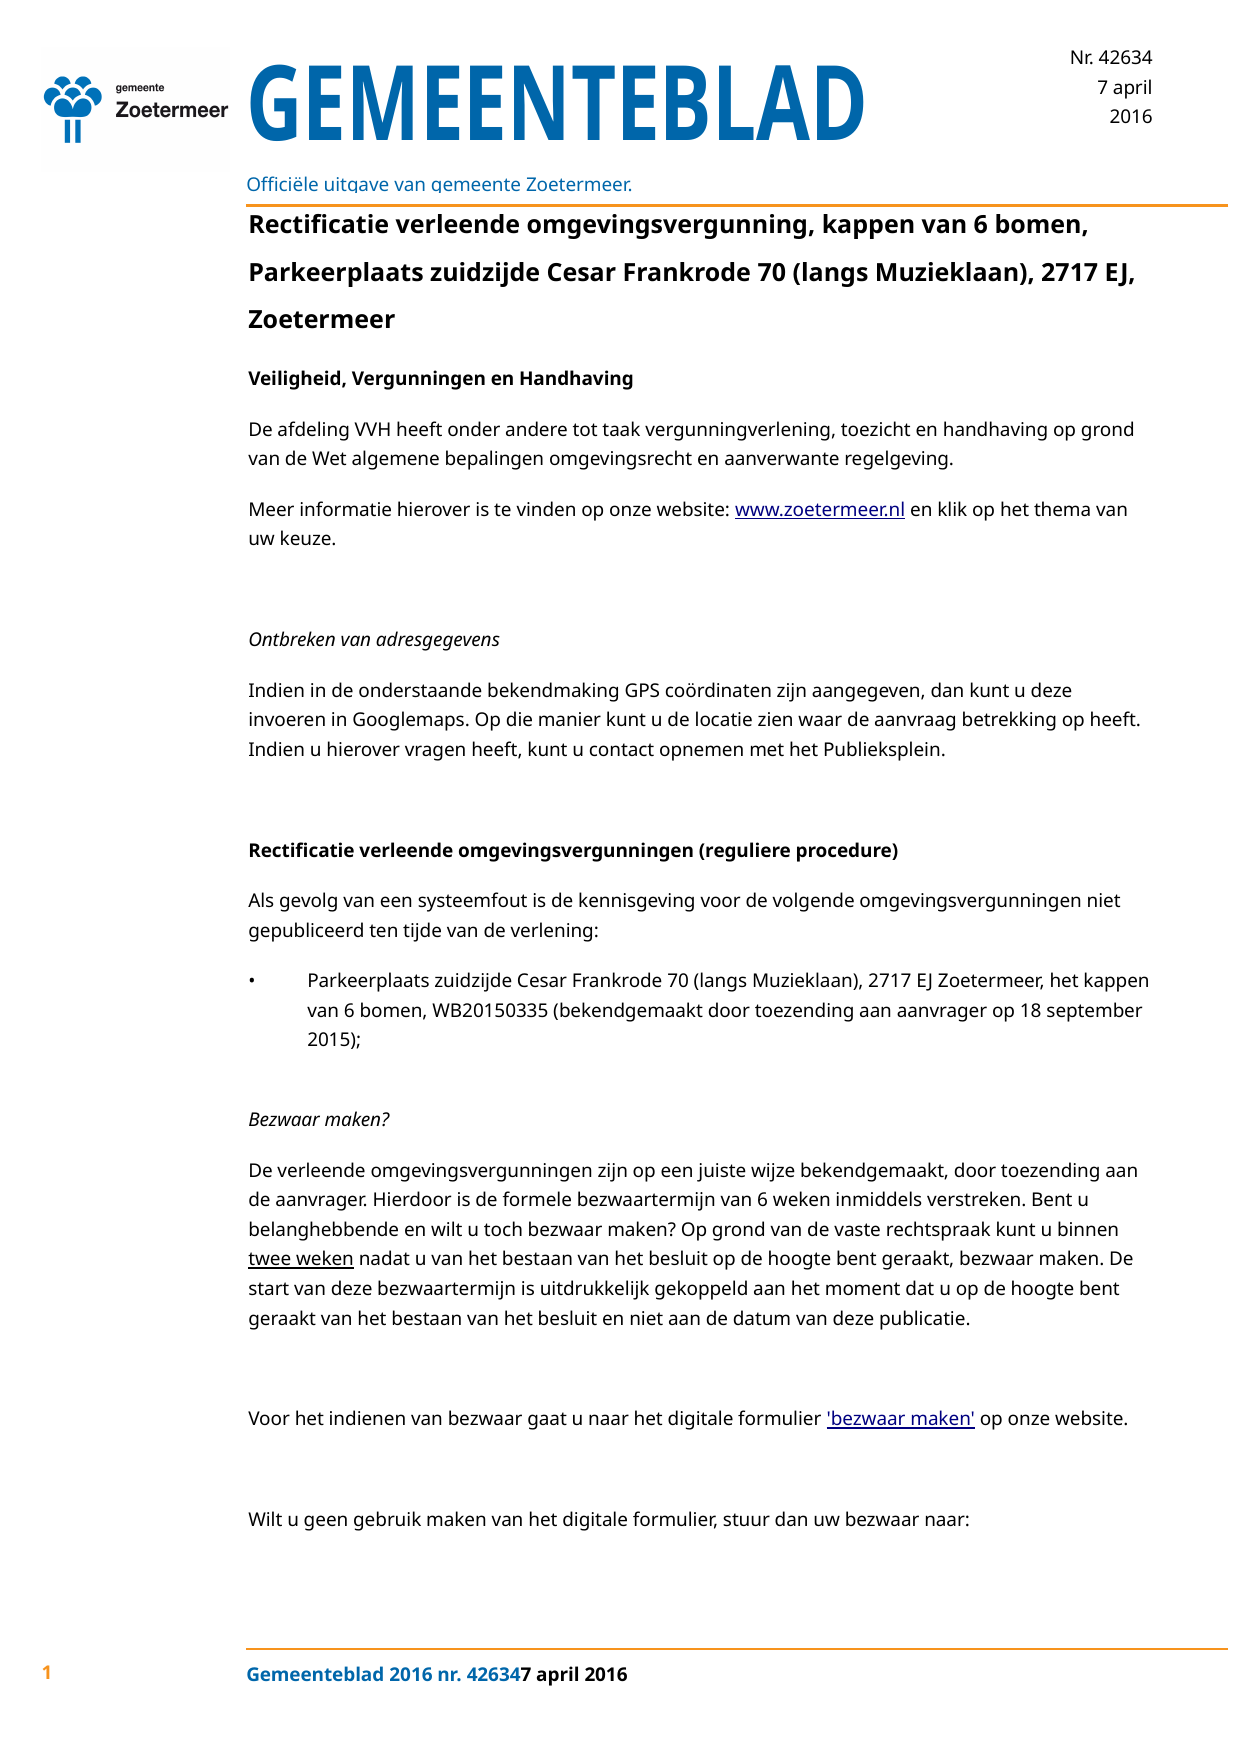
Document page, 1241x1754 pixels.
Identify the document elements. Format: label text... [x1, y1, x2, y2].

picture [41, 47, 231, 172]
text De afdeling VVH heeft onder andere tot taak vergunningverlening, toezicht en handhaving op grond van de Wet algemene bepalingen omgevingsrecht en aanverwante regelgeving. [248, 416, 1152, 471]
text Voor het indienen van bezwaar gaat u naar het digitale formulier 'bezwaar maken' op onze website. [248, 1406, 1152, 1431]
list Parkeerplaats zuidzijde Cesar Frankrode 70 (langs Muzieklaan), 2717 EJ Zoetermeer, het kappen van 6 bomen, WB20150335 (bekendgemaakt door toezending aan aanvrager op 18 september 2015); [248, 967, 1152, 1052]
text Als gevolg van een systeemfout is de kennisgeving voor de volgende omgevingsvergunningen niet gepubliceerd ten tijde van de verlening: [248, 887, 1152, 942]
text De verleende omgevingsvergunningen zijn op een juiste wijze bekendgemaakt, door toezending aan de aanvrager. Hierdoor is de formele bezwaartermijn van 6 weken inmiddels verstreken. Bent u belanghebbende en wilt u toch bezwaar maken? Op grond van de vaste rechtspraak kunt u binnen twee weken nadat u van het bestaan van het besluit op de hoogte bent geraakt, bezwaar maken. De start van deze bezwaartermijn is uitdrukkelijk gekoppeld aan het moment dat u op de hoogte bent geraakt van het bestaan van het besluit en niet aan de datum van deze publicatie. [248, 1157, 1152, 1330]
text Wilt u geen gebruik maken van het digitale formulier, stuur dan uw bezwaar naar: [248, 1506, 1152, 1532]
text Meer informatie hierover is te vinden op onze website: www.zoetermeer.nl en klik op het thema van uw keuze. [248, 496, 1152, 551]
text Rectificatie verleende omgevingsvergunningen (reguliere procedure) [248, 837, 1152, 862]
text Ontbreken van adresgegevens [248, 626, 1152, 652]
text Indien in de onderstaande bekendmaking GPS coördinaten zijn aangegeven, dan kunt u deze invoeren in Googlemaps. Op die manier kunt u de locatie zien waar de aanvraag betrekking op heeft. Indien u hierover vragen heeft, kunt u contact opnemen met het Publieksplein. [248, 677, 1152, 762]
text Rectificatie verleende omgevingsvergunning, kappen van 6 bomen, Parkeerplaats zuidzijde Cesar Frankrode 70 (langs Muzieklaan), 2717 EJ, Zoetermeer [248, 207, 1152, 336]
text Veiligheid, Vergunningen en Handhaving [248, 366, 1152, 391]
text Bezwaar maken? [248, 1106, 1152, 1132]
